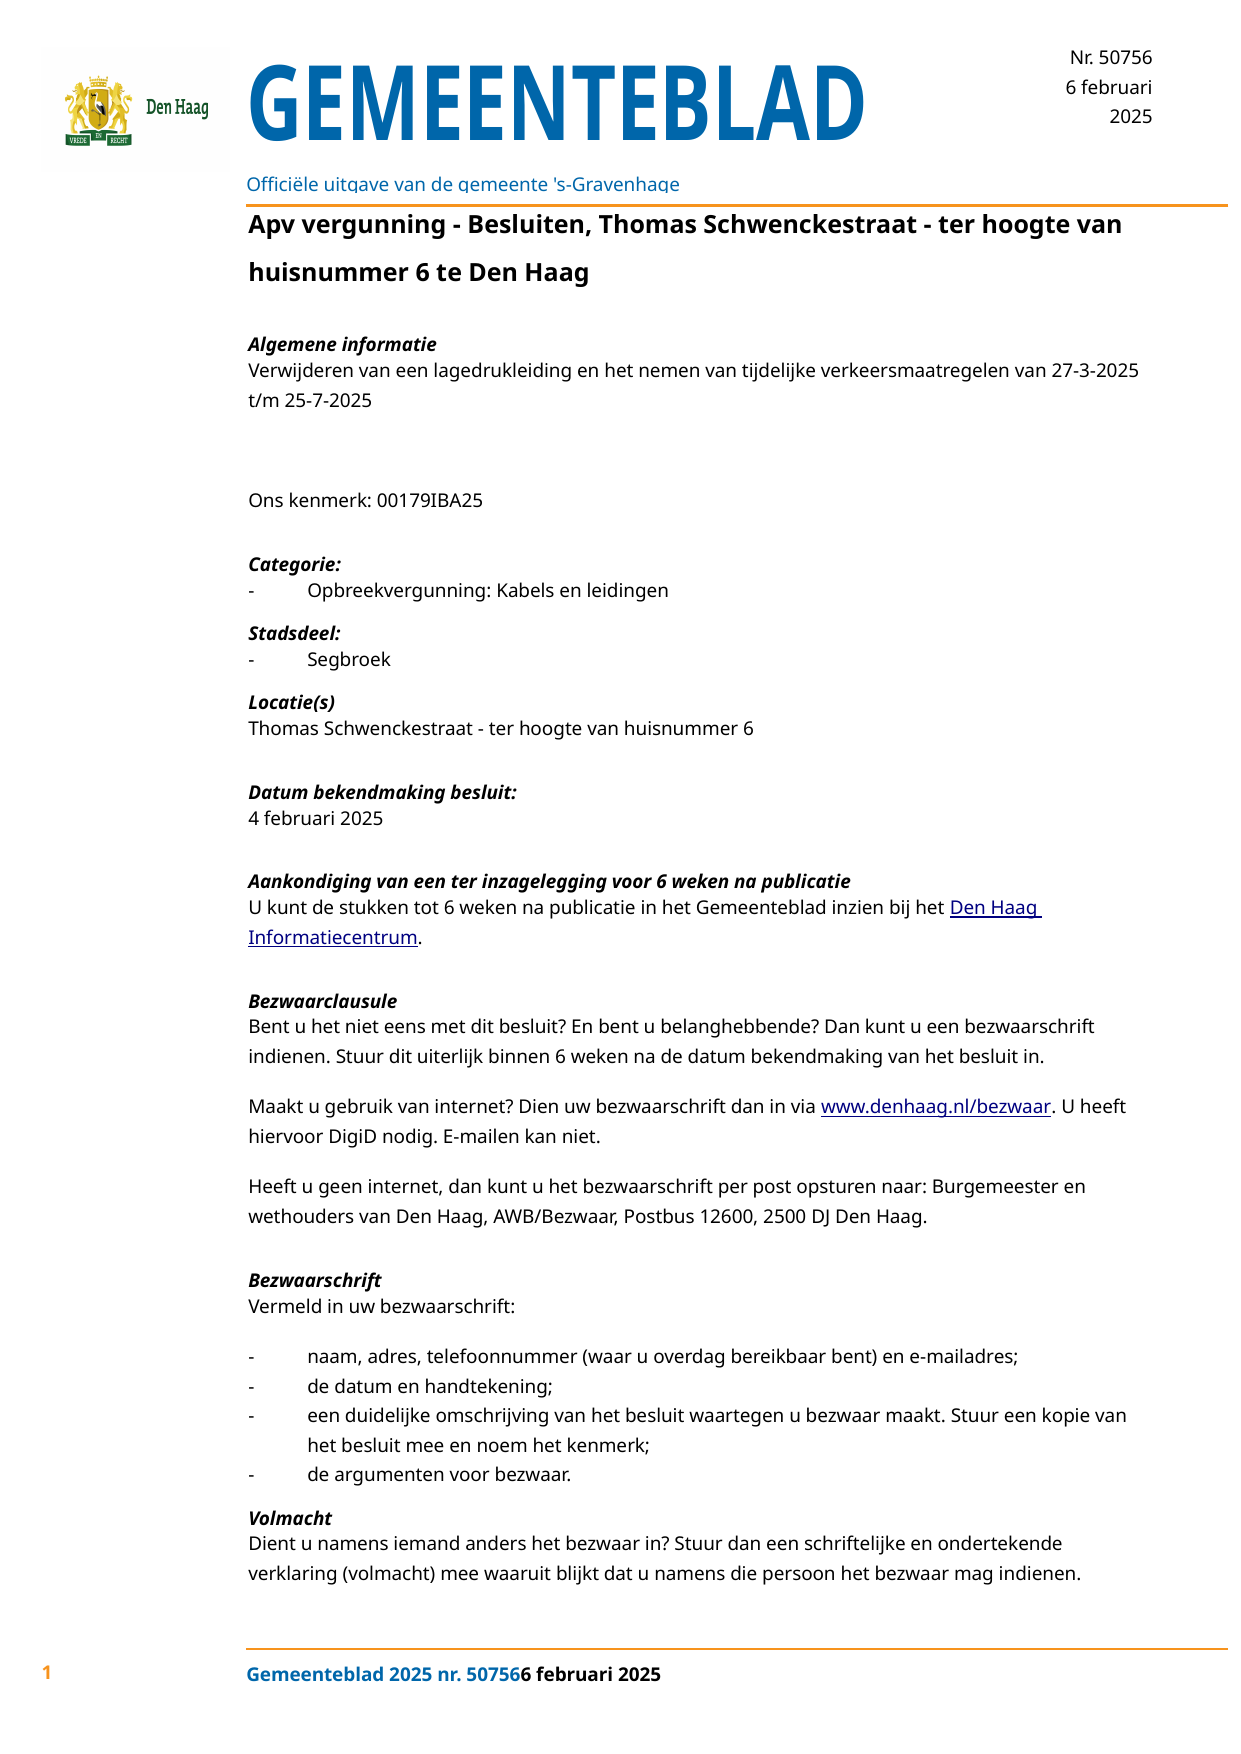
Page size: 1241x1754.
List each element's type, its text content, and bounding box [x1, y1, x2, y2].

list een duidelijke omschrijving van het besluit waartegen u bezwaar maakt. Stuur een kopie van het besluit mee en noem het kenmerk; [248, 1402, 1152, 1458]
text Thomas Schwenckestraat - ter hoogte van huisnummer 6 [248, 715, 1152, 741]
text Algemene informatie [248, 331, 1152, 357]
text Vermeld in uw bezwaarschrift: [248, 1293, 1152, 1319]
list de datum en handtekening; [248, 1373, 1152, 1399]
text U kunt de stukken tot 6 weken na publicatie in het Gemeenteblad inzien bij het Den Haag Informatiecentrum. [248, 894, 1152, 950]
text Bezwaarschrift [248, 1267, 1152, 1293]
text Locatie(s) [248, 689, 1152, 715]
text Dient u namens iemand anders het bezwaar in? Stuur dan een schriftelijke en ondertekende verklaring (volmacht) mee waaruit blijkt dat u namens die persoon het bezwaar mag indienen. [248, 1531, 1152, 1586]
text Categorie: [248, 552, 1152, 577]
text Volmacht [248, 1505, 1152, 1531]
text Apv vergunning - Besluiten, Thomas Schwenckestraat - ter hoogte van huisnummer 6 te Den Haag [248, 207, 1152, 288]
text Aankondiging van een ter inzagelegging voor 6 weken na publicatie [248, 869, 1152, 894]
text Stadsdeel: [248, 620, 1152, 646]
text Heeft u geen internet, dan kunt u het bezwaarschrift per post opsturen naar: Burgemeester en wethouders van Den Haag, AWB/Bezwaar, Postbus 12600, 2500 DJ Den Haag. [248, 1174, 1152, 1229]
list de argumenten voor bezwaar. [248, 1462, 1152, 1487]
text Bezwaarclausule [248, 988, 1152, 1014]
text Maakt u gebruik van internet? Dien uw bezwaarschrift dan in via www.denhaag.nl/bezwaar. U heeft hiervoor DigiD nodig. E-mailen kan niet. [248, 1094, 1152, 1149]
list naam, adres, telefoonnummer (waar u overdag bereikbaar bent) en e-mailadres; [248, 1343, 1152, 1369]
text Datum bekendmaking besluit: [248, 779, 1152, 805]
list Opbreekvergunning: Kabels en leidingen [248, 577, 1152, 603]
picture [41, 47, 231, 172]
text Bent u het niet eens met dit besluit? En bent u belanghebbende? Dan kunt u een bezwaarschrift indienen. Stuur dit uiterlijk binnen 6 weken na de datum bekendmaking van het besluit in. [248, 1014, 1152, 1069]
text Ons kenmerk: 00179IBA25 [248, 488, 1152, 513]
list Segbroek [248, 646, 1152, 672]
text Verwijderen van een lagedrukleiding en het nemen van tijdelijke verkeersmaatregelen van 27-3-2025 t/m 25-7-2025 [248, 357, 1152, 412]
text 4 februari 2025 [248, 805, 1152, 830]
